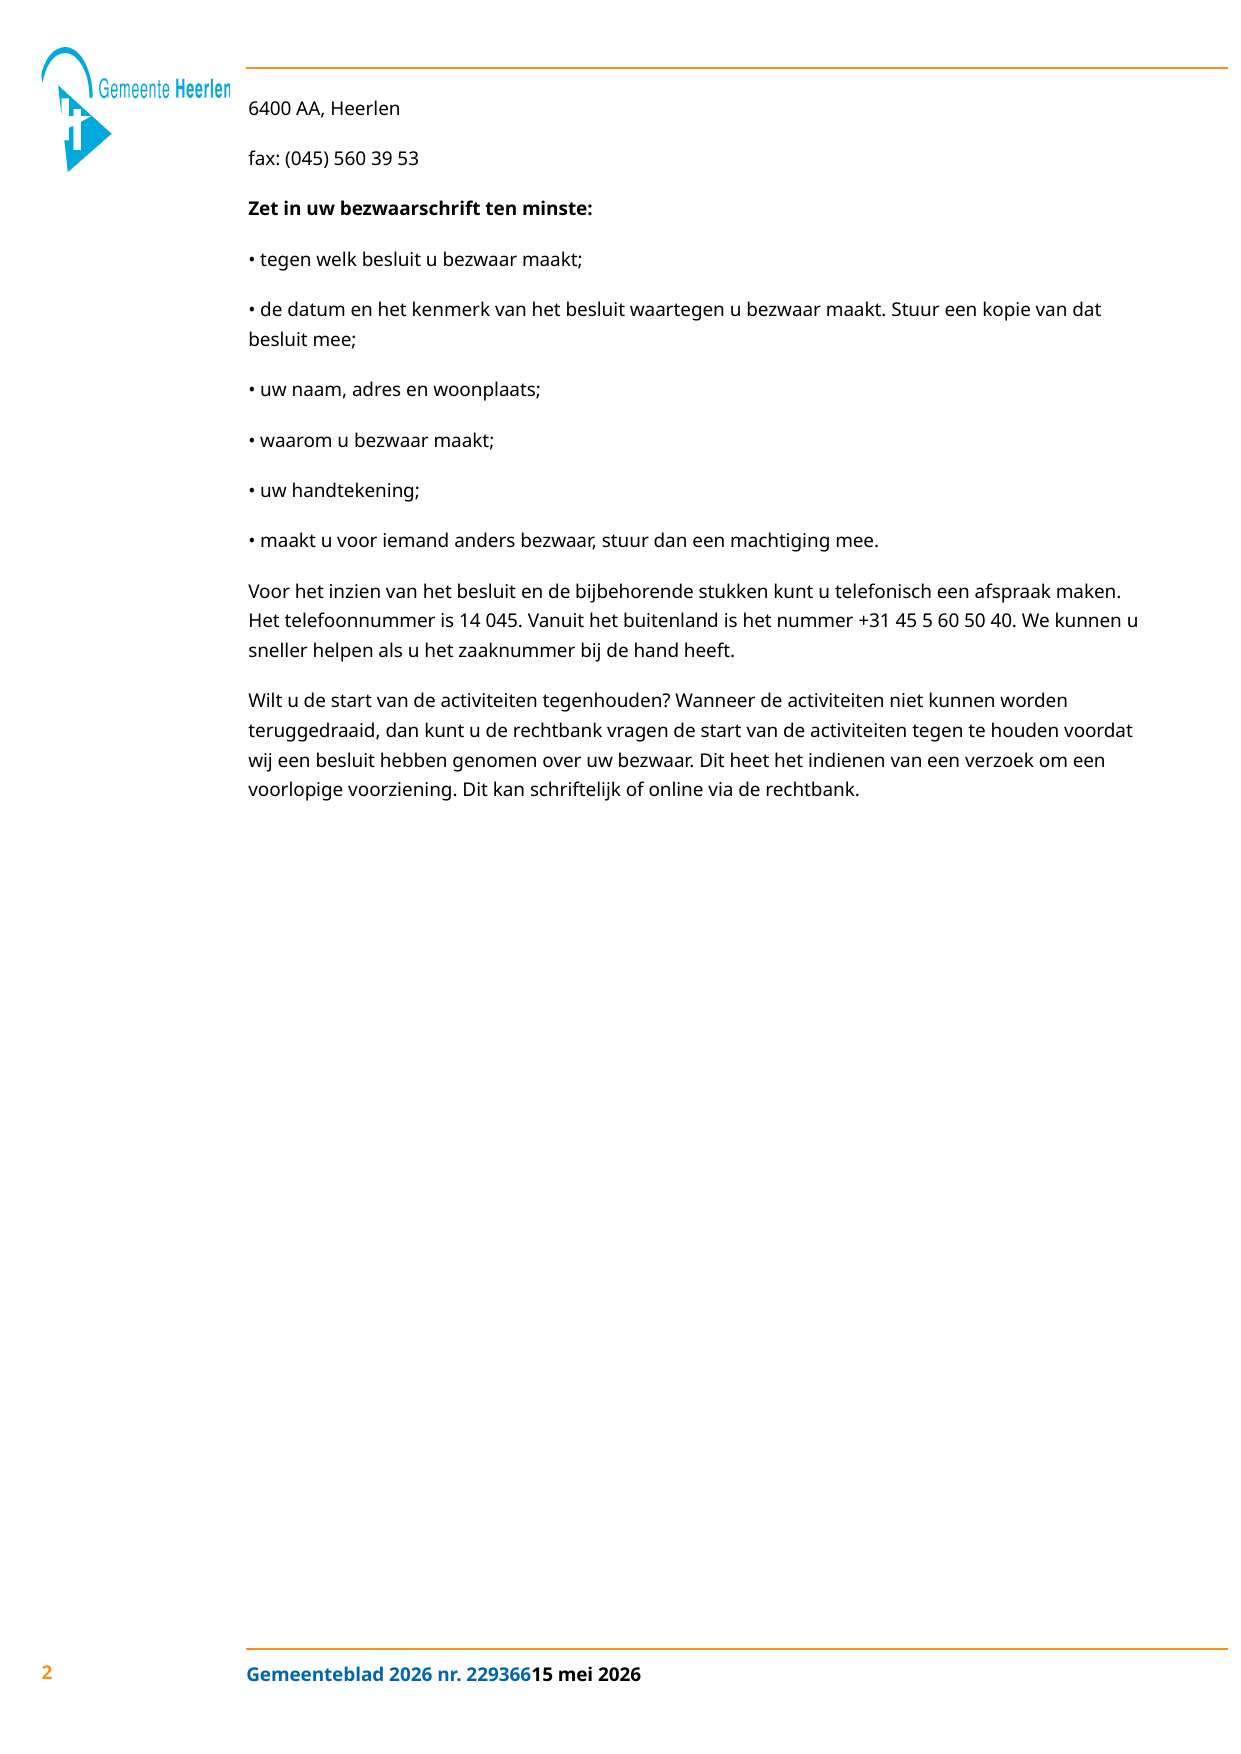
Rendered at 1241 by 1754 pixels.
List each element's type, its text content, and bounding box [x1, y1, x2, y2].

text • tegen welk besluit u bezwaar maakt; [248, 246, 1152, 272]
text 6400 AA, Heerlen [248, 95, 1152, 121]
text Wilt u de start van de activiteiten tegenhouden? Wanneer de activiteiten niet kunnen worden teruggedraaid, dan kunt u de rechtbank vragen de start van de activiteiten tegen te houden voordat wij een besluit hebben genomen over uw bezwaar. Dit heet het indienen van een verzoek om een voorlopige voorziening. Dit kan schriftelijk of online via de rechtbank. [248, 688, 1152, 802]
text fax: (045) 560 39 53 [248, 145, 1152, 171]
picture [41, 47, 59, 70]
text Voor het inzien van het besluit en de bijbehorende stukken kunt u telefonisch een afspraak maken. Het telefoonnummer is 14 045. Vanuit het buitenland is het nummer +31 45 5 60 50 40. We kunnen u sneller helpen als u het zaaknummer bij de hand heeft. [248, 578, 1152, 663]
text • uw handtekening; [248, 477, 1152, 503]
text • waarom u bezwaar maakt; [248, 427, 1152, 453]
text • uw naam, adres en woonplaats; [248, 376, 1152, 402]
text • de datum en het kenmerk van het besluit waartegen u bezwaar maakt. Stuur een kopie van dat besluit mee; [248, 296, 1152, 352]
text • maakt u voor iemand anders bezwaar, stuur dan een machtiging mee. [248, 528, 1152, 553]
text Zet in uw bezwaarschrift ten minste: [248, 196, 1152, 221]
picture [41, 47, 231, 172]
